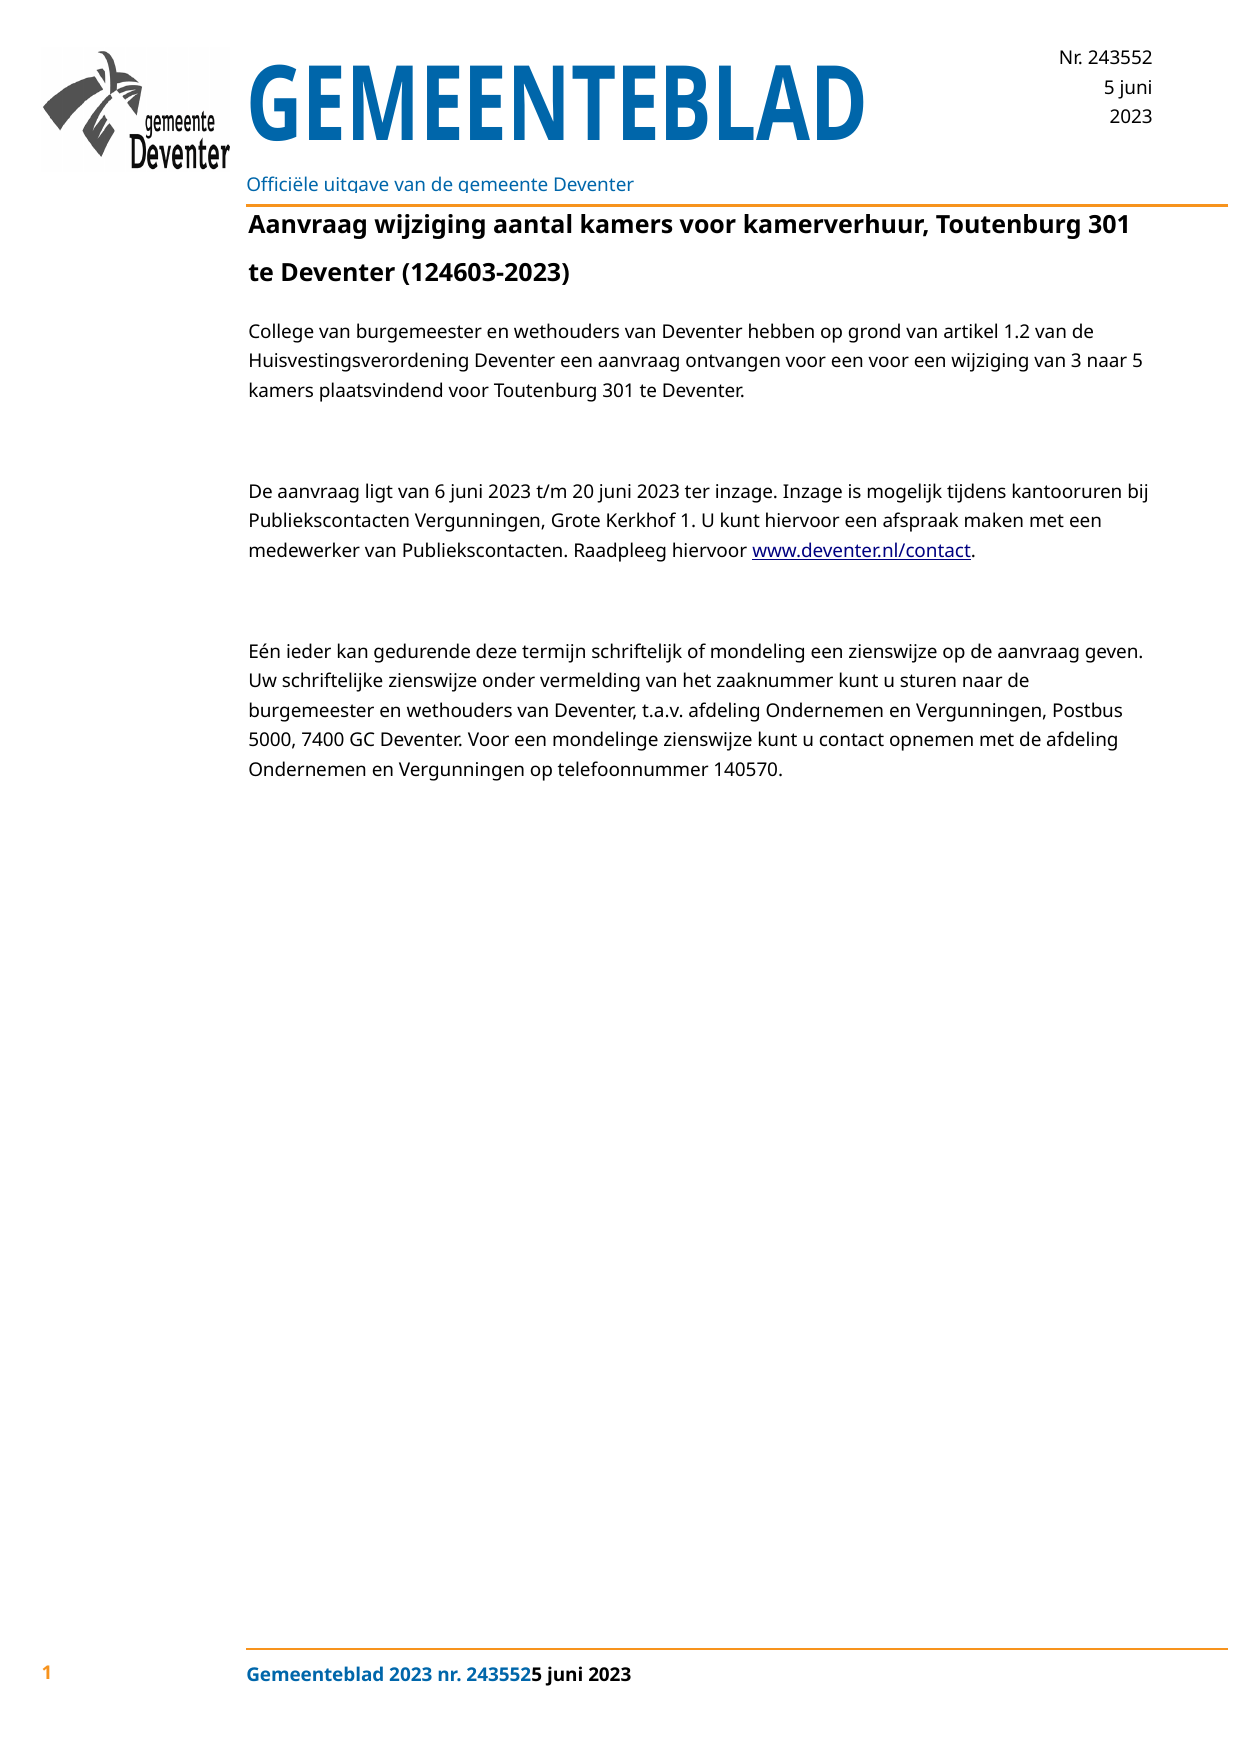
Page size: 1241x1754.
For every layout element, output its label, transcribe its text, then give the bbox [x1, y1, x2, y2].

text Aanvraag wijziging aantal kamers voor kamerverhuur, Toutenburg 301 te Deventer (124603-2023) [248, 207, 1152, 288]
text Eén ieder kan gedurende deze termijn schriftelijk of mondeling een zienswijze op de aanvraag geven. Uw schriftelijke zienswijze onder vermelding van het zaaknummer kunt u sturen naar de burgemeester en wethouders van Deventer, t.a.v. afdeling Ondernemen en Vergunningen, Postbus 5000, 7400 GC Deventer. Voor een mondelinge zienswijze kunt u contact opnemen met de afdeling Ondernemen en Vergunningen op telefoonnummer 140570. [248, 638, 1152, 782]
picture [41, 47, 231, 172]
text College van burgemeester en wethouders van Deventer hebben op grond van artikel 1.2 van de Huisvestingsverordening Deventer een aanvraag ontvangen voor een voor een wijziging van 3 naar 5 kamers plaatsvindend voor Toutenburg 301 te Deventer. [248, 318, 1152, 403]
text De aanvraag ligt van 6 juni 2023 t/m 20 juni 2023 ter inzage. Inzage is mogelijk tijdens kantooruren bij Publiekscontacten Vergunningen, Grote Kerkhof 1. U kunt hiervoor een afspraak maken met een medewerker van Publiekscontacten. Raadpleeg hiervoor www.deventer.nl/contact. [248, 478, 1152, 563]
